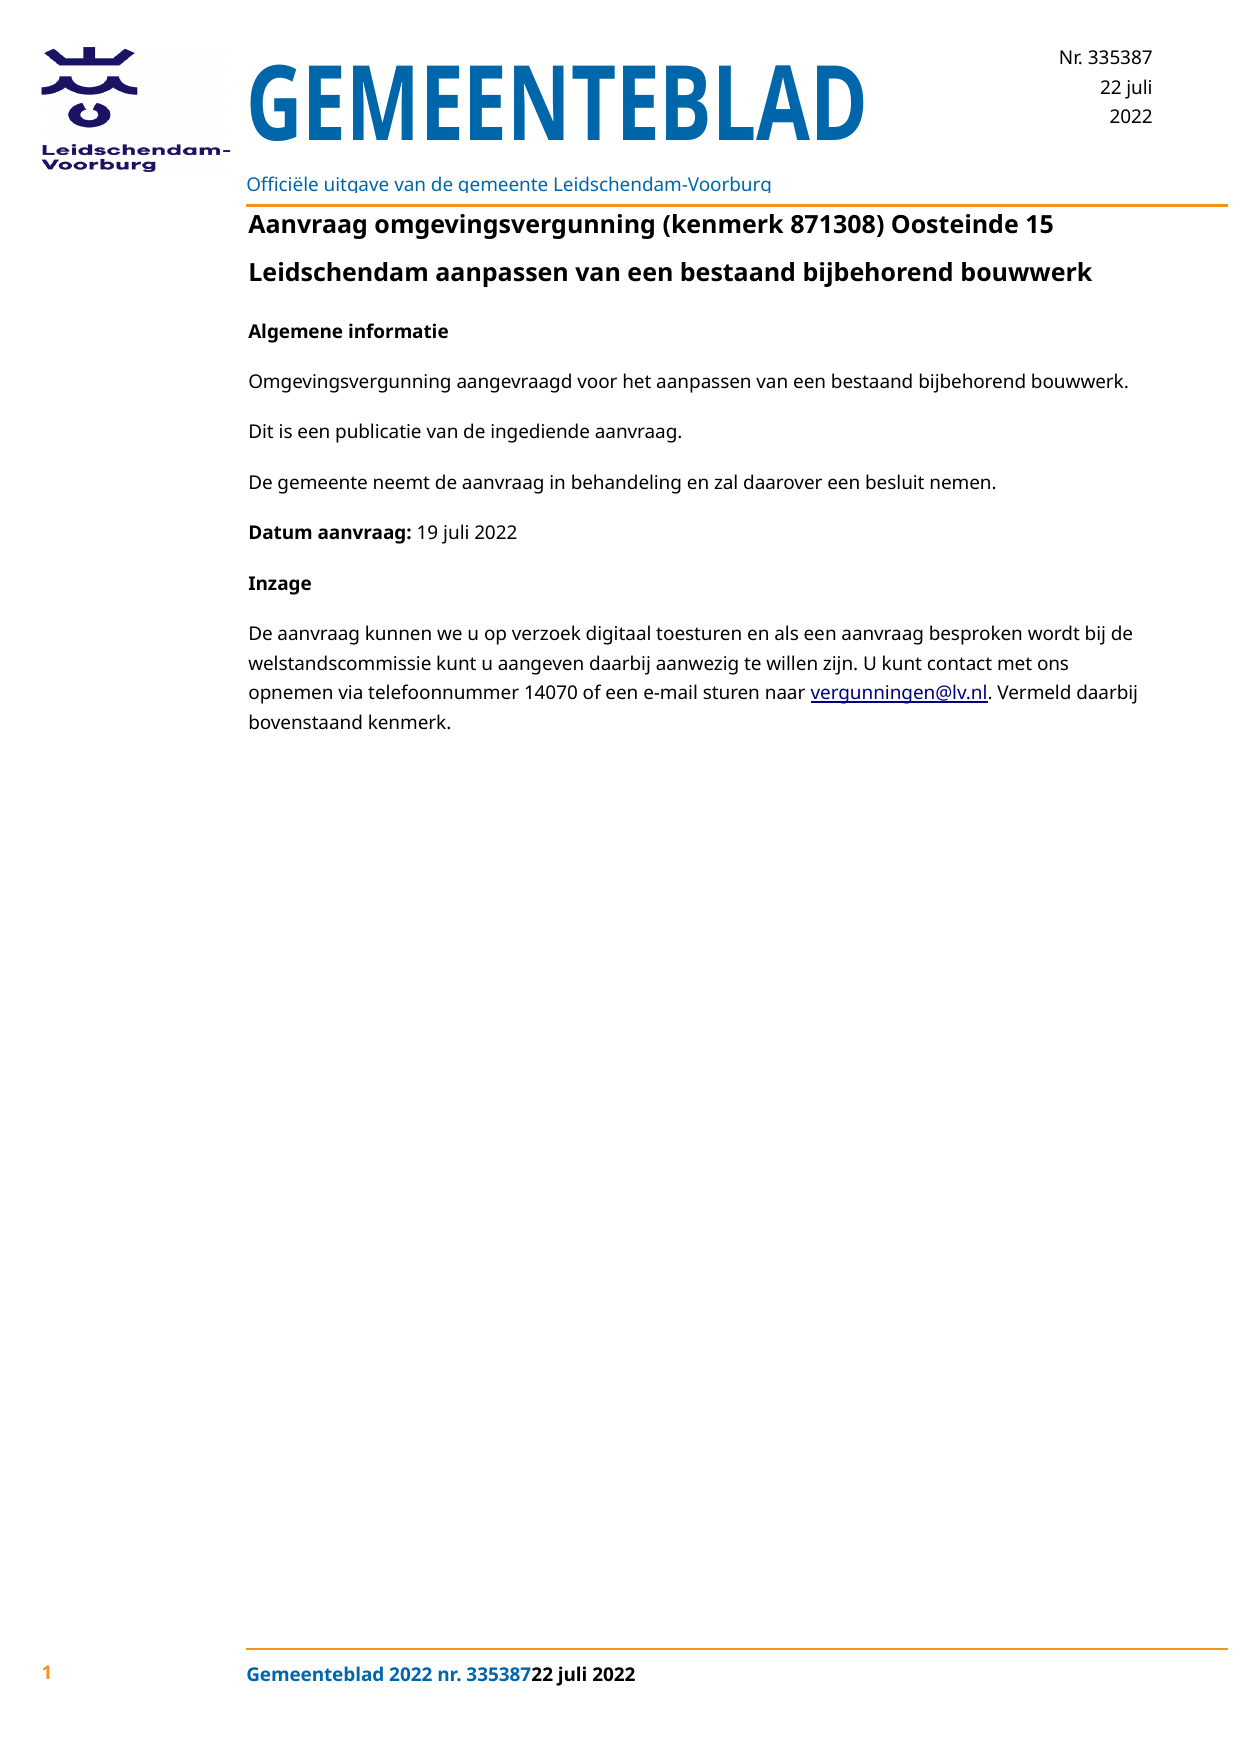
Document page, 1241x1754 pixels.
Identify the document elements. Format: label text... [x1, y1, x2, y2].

text Omgevingsvergunning aangevraagd voor het aanpassen van een bestaand bijbehorend bouwwerk. [248, 368, 1152, 394]
text Datum aanvraag: 19 juli 2022 [248, 519, 1152, 545]
text Aanvraag omgevingsvergunning (kenmerk 871308) Oosteinde 15 Leidschendam aanpassen van een bestaand bijbehorend bouwwerk [248, 207, 1152, 288]
text De gemeente neemt de aanvraag in behandeling en zal daarover een besluit nemen. [248, 469, 1152, 495]
text Dit is een publicatie van de ingediende aanvraag. [248, 419, 1152, 444]
text Algemene informatie [248, 318, 1152, 344]
text De aanvraag kunnen we u op verzoek digitaal toesturen en als een aanvraag besproken wordt bij de welstandscommissie kunt u aangeven daarbij aanwezig te willen zijn. U kunt contact met ons opnemen via telefoonnummer 14070 of een e-mail sturen naar vergunningen@lv.nl. Vermeld daarbij bovenstaand kenmerk. [248, 620, 1152, 735]
text Inzage [248, 570, 1152, 596]
picture [41, 47, 231, 172]
